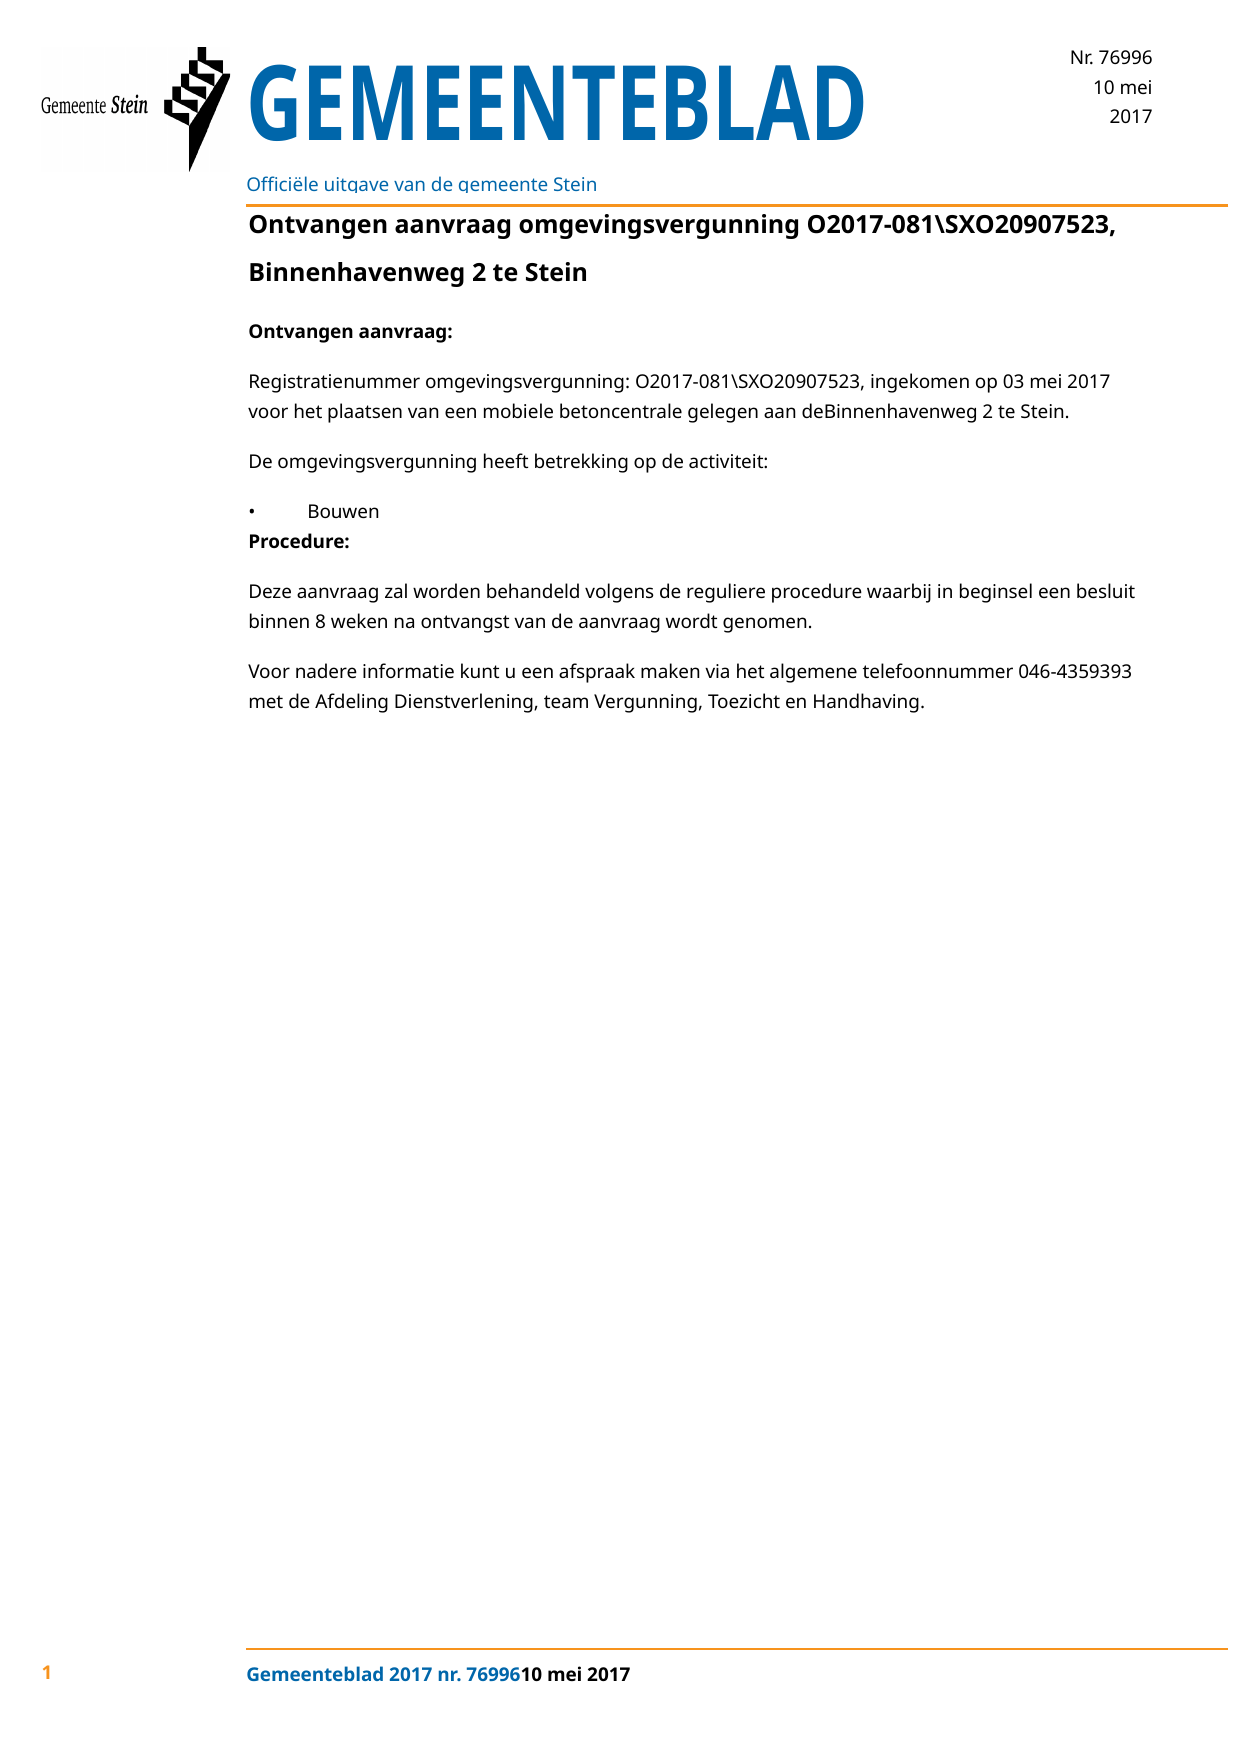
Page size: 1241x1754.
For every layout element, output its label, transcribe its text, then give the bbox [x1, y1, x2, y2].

text Ontvangen aanvraag: [248, 318, 1152, 344]
text Ontvangen aanvraag omgevingsvergunning O2017-081\SXO20907523, Binnenhavenweg 2 te Stein [248, 207, 1152, 288]
text Procedure: [248, 528, 1152, 554]
picture [41, 47, 231, 172]
text Deze aanvraag zal worden behandeld volgens de reguliere procedure waarbij in beginsel een besluit binnen 8 weken na ontvangst van de aanvraag wordt genomen. [248, 579, 1152, 634]
text Registratienummer omgevingsvergunning: O2017-081\SXO20907523, ingekomen op 03 mei 2017 voor het plaatsen van een mobiele betoncentrale gelegen aan deBinnenhavenweg 2 te Stein. [248, 368, 1152, 424]
text De omgevingsvergunning heeft betrekking op de activiteit: [248, 448, 1152, 474]
text Voor nadere informatie kunt u een afspraak maken via het algemene telefoonnummer 046-4359393 met de Afdeling Dienstverlening, team Vergunning, Toezicht en Handhaving. [248, 659, 1152, 714]
list Bouwen [248, 499, 1152, 524]
